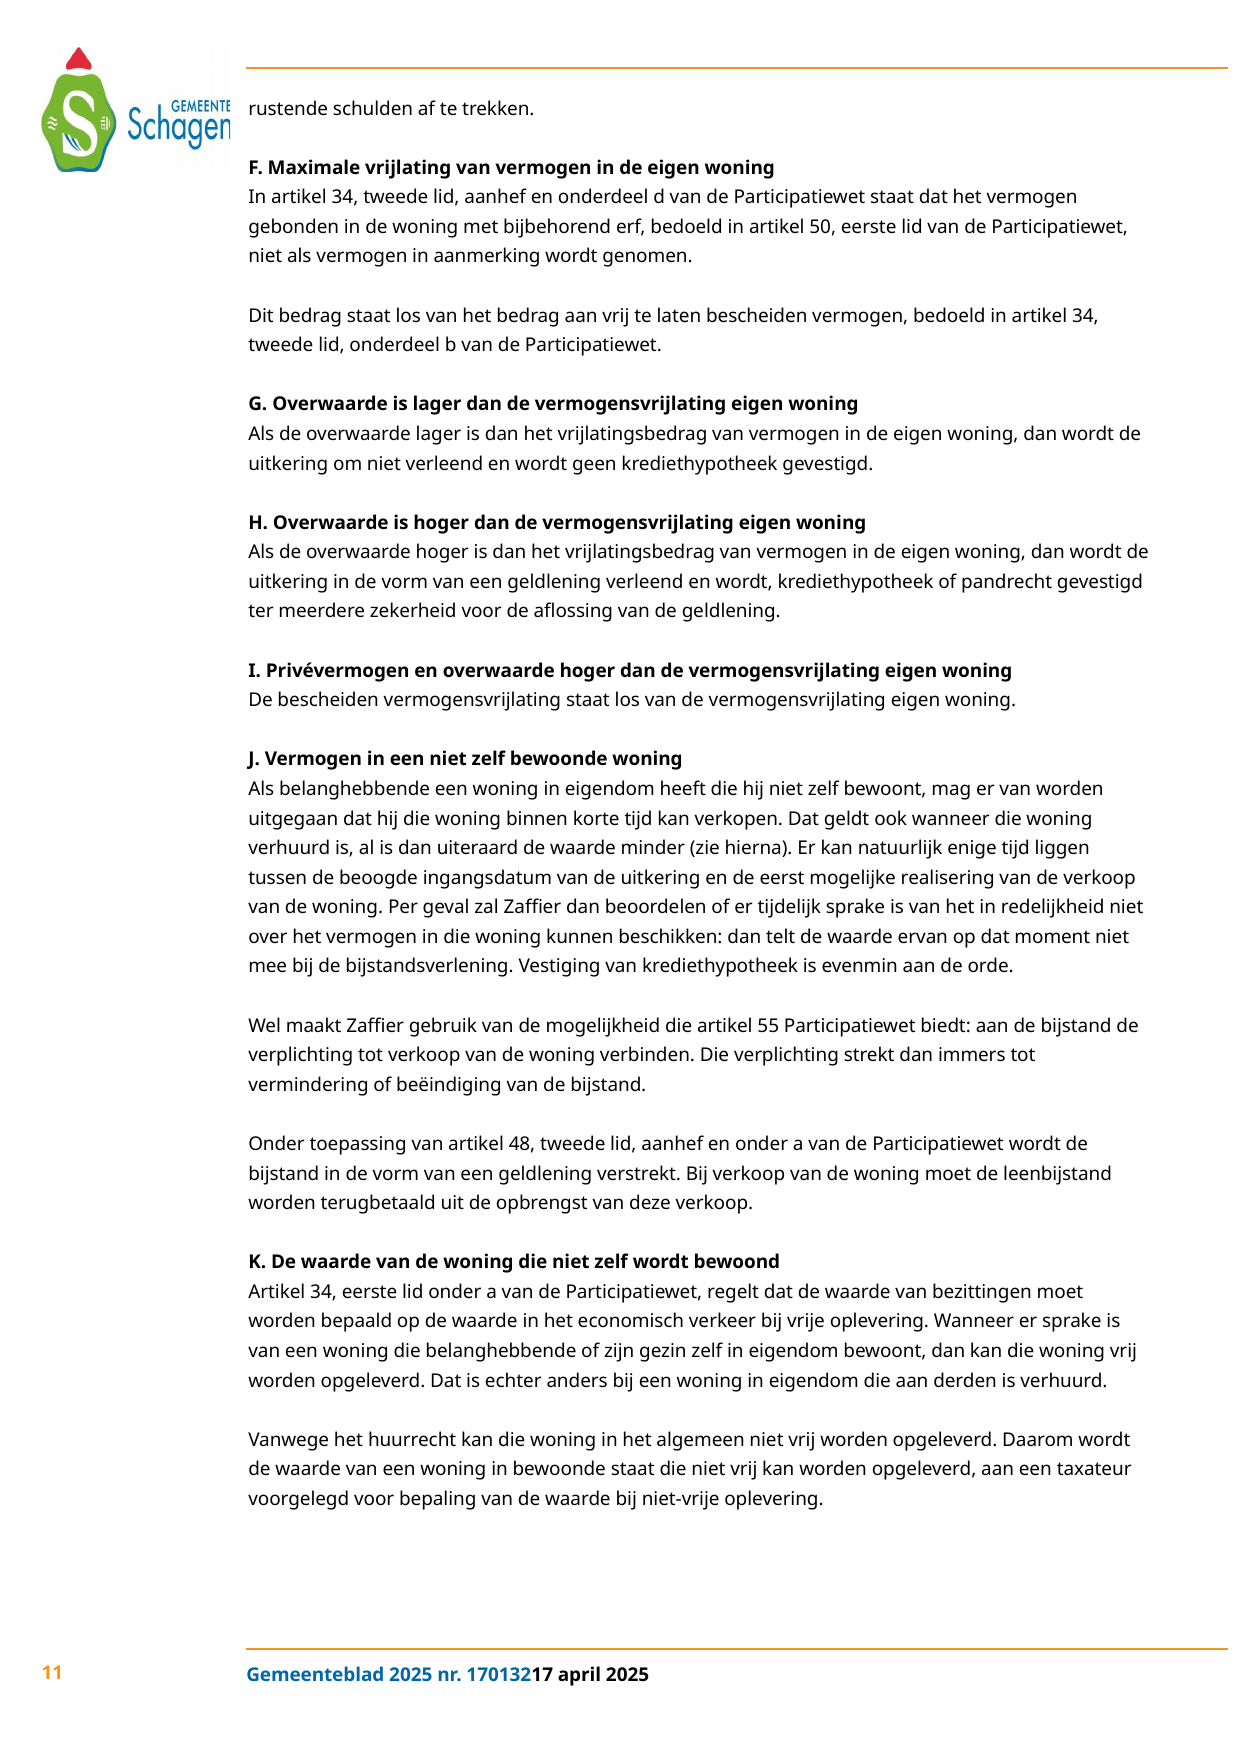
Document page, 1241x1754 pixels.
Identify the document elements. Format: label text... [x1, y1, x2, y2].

text J. Vermogen in een niet zelf bewoonde woning [248, 746, 1152, 771]
text De bescheiden vermogensvrijlating staat los van de vermogensvrijlating eigen woning. [248, 686, 1152, 712]
text Onder toepassing van artikel 48, tweede lid, aanhef en onder a van de Participatiewet wordt de bijstand in de vorm van een geldlening verstrekt. Bij verkoop van de woning moet de leenbijstand worden terugbetaald uit de opbrengst van deze verkoop. [248, 1130, 1152, 1215]
text Artikel 34, eerste lid onder a van de Participatiewet, regelt dat de waarde van bezittingen moet worden bepaald op de waarde in het economisch verkeer bij vrije oplevering. Wanneer er sprake is van een woning die belanghebbende of zijn gezin zelf in eigendom bewoont, dan kan die woning vrij worden opgeleverd. Dat is echter anders bij een woning in eigendom die aan derden is verhuurd. [248, 1278, 1152, 1393]
text K. De waarde van de woning die niet zelf wordt bewoond [248, 1248, 1152, 1274]
text G. Overwaarde is lager dan de vermogensvrijlating eigen woning [248, 391, 1152, 416]
text F. Maximale vrijlating van vermogen in de eigen woning [248, 154, 1152, 180]
text Als de overwaarde lager is dan het vrijlatingsbedrag van vermogen in de eigen woning, dan wordt de uitkering om niet verleend en wordt geen krediethypotheek gevestigd. [248, 420, 1152, 476]
text Dit bedrag staat los van het bedrag aan vrij te laten bescheiden vermogen, bedoeld in artikel 34, tweede lid, onderdeel b van de Participatiewet. [248, 302, 1152, 357]
text I. Privévermogen en overwaarde hoger dan de vermogensvrijlating eigen woning [248, 657, 1152, 683]
text Wel maakt Zaffier gebruik van de mogelijkheid die artikel 55 Participatiewet biedt: aan de bijstand de verplichting tot verkoop van de woning verbinden. Die verplichting strekt dan immers tot vermindering of beëindiging van de bijstand. [248, 1012, 1152, 1097]
text Als belanghebbende een woning in eigendom heeft die hij niet zelf bewoont, mag er van worden uitgegaan dat hij die woning binnen korte tijd kan verkopen. Dat geldt ook wanneer die woning verhuurd is, al is dan uiteraard de waarde minder (zie hierna). Er kan natuurlijk enige tijd liggen tussen de beoogde ingangsdatum van de uitkering en de eerst mogelijke realisering van de verkoop van de woning. Per geval zal Zaffier dan beoordelen of er tijdelijk sprake is van het in redelijkheid niet over het vermogen in die woning kunnen beschikken: dan telt de waarde ervan op dat moment niet mee bij de bijstandsverlening. Vestiging van krediethypotheek is evenmin aan de orde. [248, 775, 1152, 978]
text Vanwege het huurrecht kan die woning in het algemeen niet vrij worden opgeleverd. Daarom wordt de waarde van een woning in bewoonde staat die niet vrij kan worden opgeleverd, aan een taxateur voorgelegd voor bepaling van de waarde bij niet-vrije oplevering. [248, 1426, 1152, 1511]
text Als de overwaarde hoger is dan het vrijlatingsbedrag van vermogen in de eigen woning, dan wordt de uitkering in de vorm van een geldlening verleend en wordt, krediethypotheek of pandrecht gevestigd ter meerdere zekerheid voor de aflossing van de geldlening. [248, 538, 1152, 623]
text In artikel 34, tweede lid, aanhef en onderdeel d van de Participatiewet staat dat het vermogen gebonden in de woning met bijbehorend erf, bedoeld in artikel 50, eerste lid van de Participatiewet, niet als vermogen in aanmerking wordt genomen. [248, 183, 1152, 268]
text rustende schulden af te trekken. [248, 95, 1152, 121]
text H. Overwaarde is hoger dan de vermogensvrijlating eigen woning [248, 509, 1152, 535]
picture [41, 47, 231, 172]
